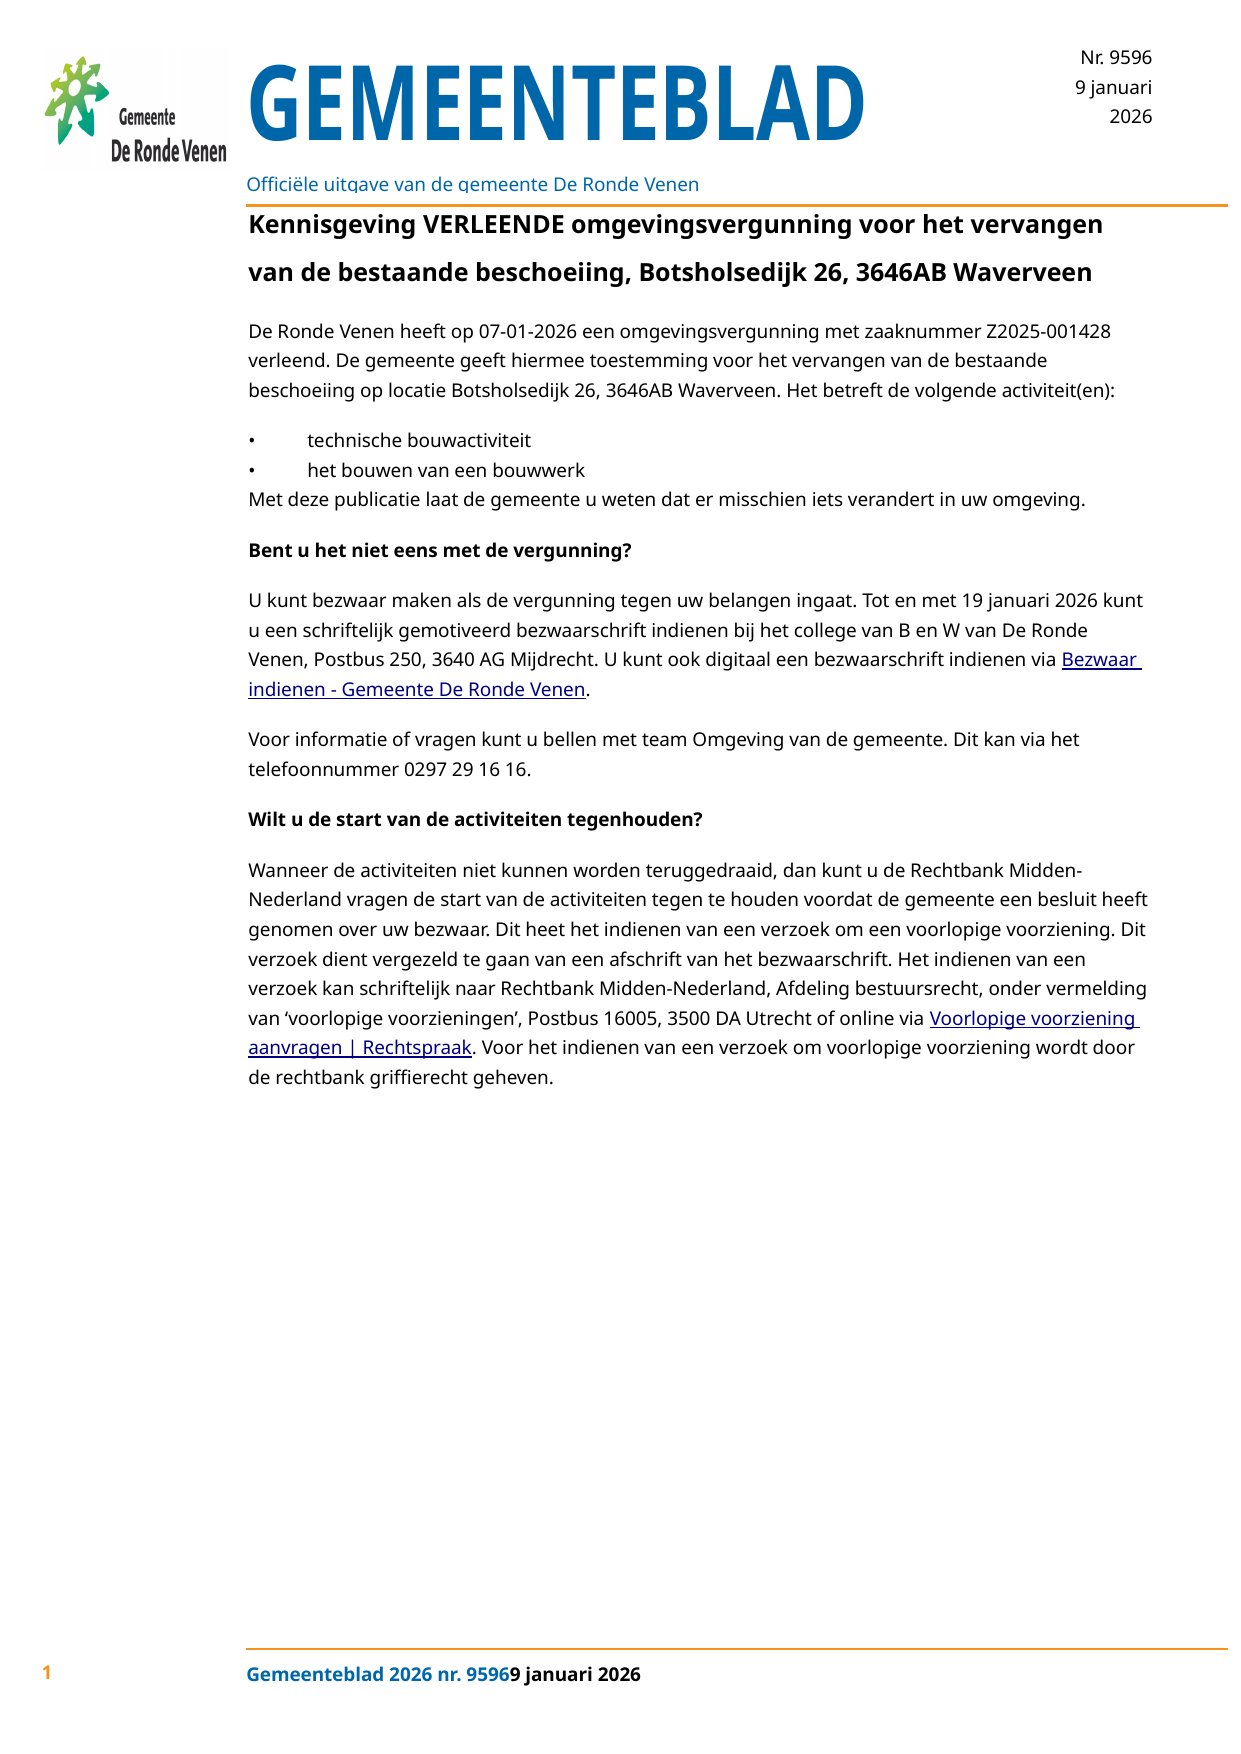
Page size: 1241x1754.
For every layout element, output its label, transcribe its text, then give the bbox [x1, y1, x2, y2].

picture [41, 47, 231, 172]
text Bent u het niet eens met de vergunning? [248, 537, 1152, 563]
text Met deze publicatie laat de gemeente u weten dat er misschien iets verandert in uw omgeving. [248, 487, 1152, 512]
text Wilt u de start van de activiteiten tegenhouden? [248, 807, 1152, 832]
text Wanneer de activiteiten niet kunnen worden teruggedraaid, dan kunt u de Rechtbank Midden-Nederland vragen de start van de activiteiten tegen te houden voordat de gemeente een besluit heeft genomen over uw bezwaar. Dit heet het indienen van een verzoek om een voorlopige voorziening. Dit verzoek dient vergezeld te gaan van een afschrift van het bezwaarschrift. Het indienen van een verzoek kan schriftelijk naar Rechtbank Midden-Nederland, Afdeling bestuursrecht, onder vermelding van ‘voorlopige voorzieningen’, Postbus 16005, 3500 DA Utrecht of online via Voorlopige voorziening aanvragen | Rechtspraak. Voor het indienen van een verzoek om voorlopige voorziening wordt door de rechtbank griffierecht geheven. [248, 857, 1152, 1090]
text U kunt bezwaar maken als de vergunning tegen uw belangen ingaat. Tot en met 19 januari 2026 kunt u een schriftelijk gemotiveerd bezwaarschrift indienen bij het college van B en W van De Ronde Venen, Postbus 250, 3640 AG Mijdrecht. U kunt ook digitaal een bezwaarschrift indienen via Bezwaar indienen - Gemeente De Ronde Venen. [248, 587, 1152, 702]
text De Ronde Venen heeft op 07-01-2026 een omgevingsvergunning met zaaknummer Z2025-001428 verleend. De gemeente geeft hiermee toestemming voor het vervangen van de bestaande beschoeiing op locatie Botsholsedijk 26, 3646AB Waverveen. Het betreft de volgende activiteit(en): [248, 318, 1152, 403]
text Kennisgeving VERLEENDE omgevingsvergunning voor het vervangen van de bestaande beschoeiing, Botsholsedijk 26, 3646AB Waverveen [248, 207, 1152, 288]
list technische bouwactiviteit [248, 427, 1152, 453]
text Voor informatie of vragen kunt u bellen met team Omgeving van de gemeente. Dit kan via het telefoonnummer 0297 29 16 16. [248, 727, 1152, 782]
list het bouwen van een bouwwerk [248, 457, 1152, 483]
